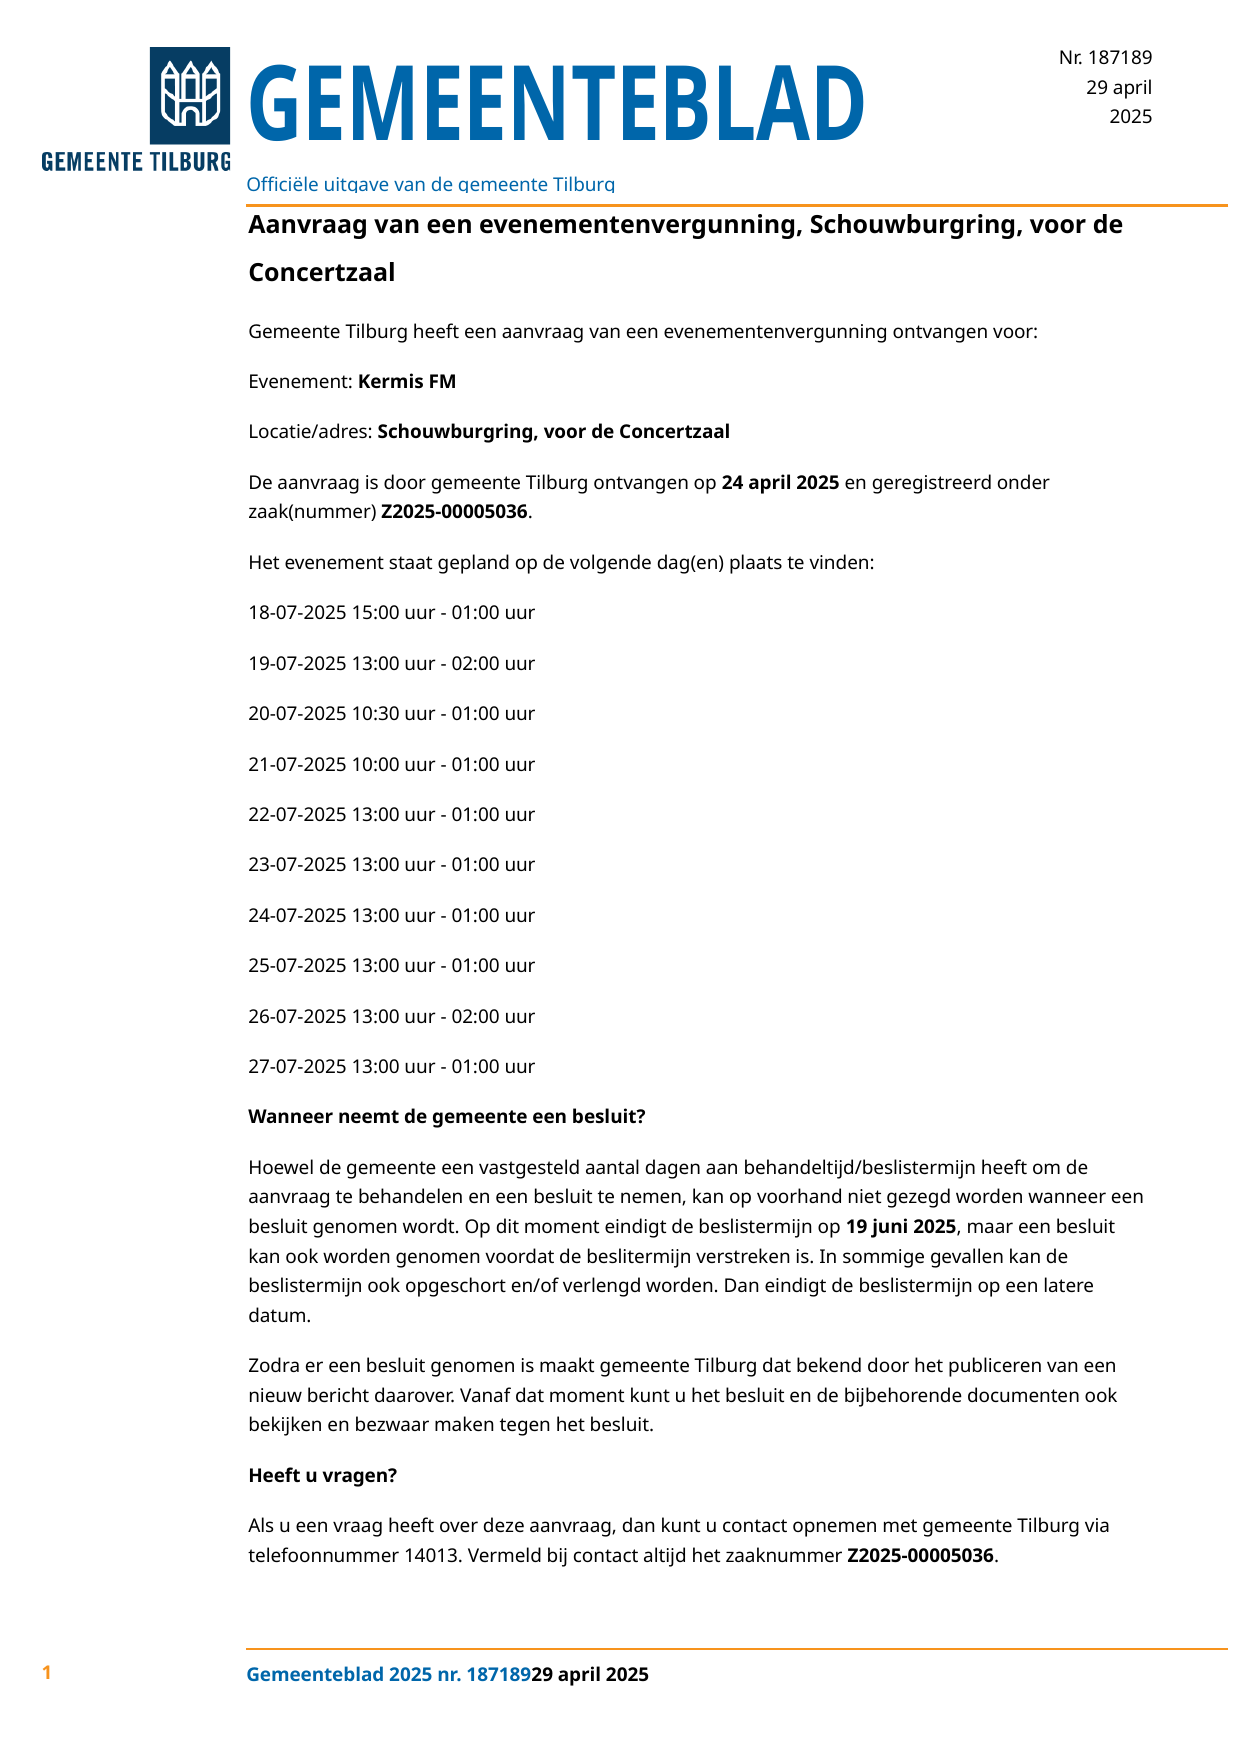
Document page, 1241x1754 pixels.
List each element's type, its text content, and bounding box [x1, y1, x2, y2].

text 25-07-2025 13:00 uur - 01:00 uur [248, 952, 1152, 978]
picture [41, 47, 231, 172]
text De aanvraag is door gemeente Tilburg ontvangen op 24 april 2025 en geregistreerd onder zaak(nummer) Z2025-00005036. [248, 469, 1152, 524]
text 18-07-2025 15:00 uur - 01:00 uur [248, 599, 1152, 625]
text Gemeente Tilburg heeft een aanvraag van een evenementenvergunning ontvangen voor: [248, 318, 1152, 344]
text Als u een vraag heeft over deze aanvraag, dan kunt u contact opnemen met gemeente Tilburg via telefoonnummer 14013. Vermeld bij contact altijd het zaaknummer Z2025-00005036. [248, 1512, 1152, 1568]
text Aanvraag van een evenementenvergunning, Schouwburgring, voor de Concertzaal [248, 207, 1152, 288]
text 20-07-2025 10:30 uur - 01:00 uur [248, 700, 1152, 726]
text 21-07-2025 10:00 uur - 01:00 uur [248, 751, 1152, 777]
text 22-07-2025 13:00 uur - 01:00 uur [248, 801, 1152, 827]
text 24-07-2025 13:00 uur - 01:00 uur [248, 902, 1152, 928]
text Hoewel de gemeente een vastgesteld aantal dagen aan behandeltijd/beslistermijn heeft om de aanvraag te behandelen en een besluit te nemen, kan op voorhand niet gezegd worden wanneer een besluit genomen wordt. Op dit moment eindigt de beslistermijn op 19 juni 2025, maar een besluit kan ook worden genomen voordat de beslitermijn verstreken is. In sommige gevallen kan de beslistermijn ook opgeschort en/of verlengd worden. Dan eindigt de beslistermijn op een latere datum. [248, 1154, 1152, 1328]
text Locatie/adres: Schouwburgring, voor de Concertzaal [248, 419, 1152, 444]
text 26-07-2025 13:00 uur - 02:00 uur [248, 1003, 1152, 1029]
text Heeft u vragen? [248, 1462, 1152, 1488]
text Zodra er een besluit genomen is maakt gemeente Tilburg dat bekend door het publiceren van een nieuw bericht daarover. Vanaf dat moment kunt u het besluit en de bijbehorende documenten ook bekijken en bezwaar maken tegen het besluit. [248, 1352, 1152, 1437]
text Het evenement staat gepland op de volgende dag(en) plaats te vinden: [248, 549, 1152, 575]
text Evenement: Kermis FM [248, 368, 1152, 394]
text Wanneer neemt de gemeente een besluit? [248, 1104, 1152, 1129]
text 27-07-2025 13:00 uur - 01:00 uur [248, 1053, 1152, 1079]
text 19-07-2025 13:00 uur - 02:00 uur [248, 650, 1152, 676]
text 23-07-2025 13:00 uur - 01:00 uur [248, 852, 1152, 877]
